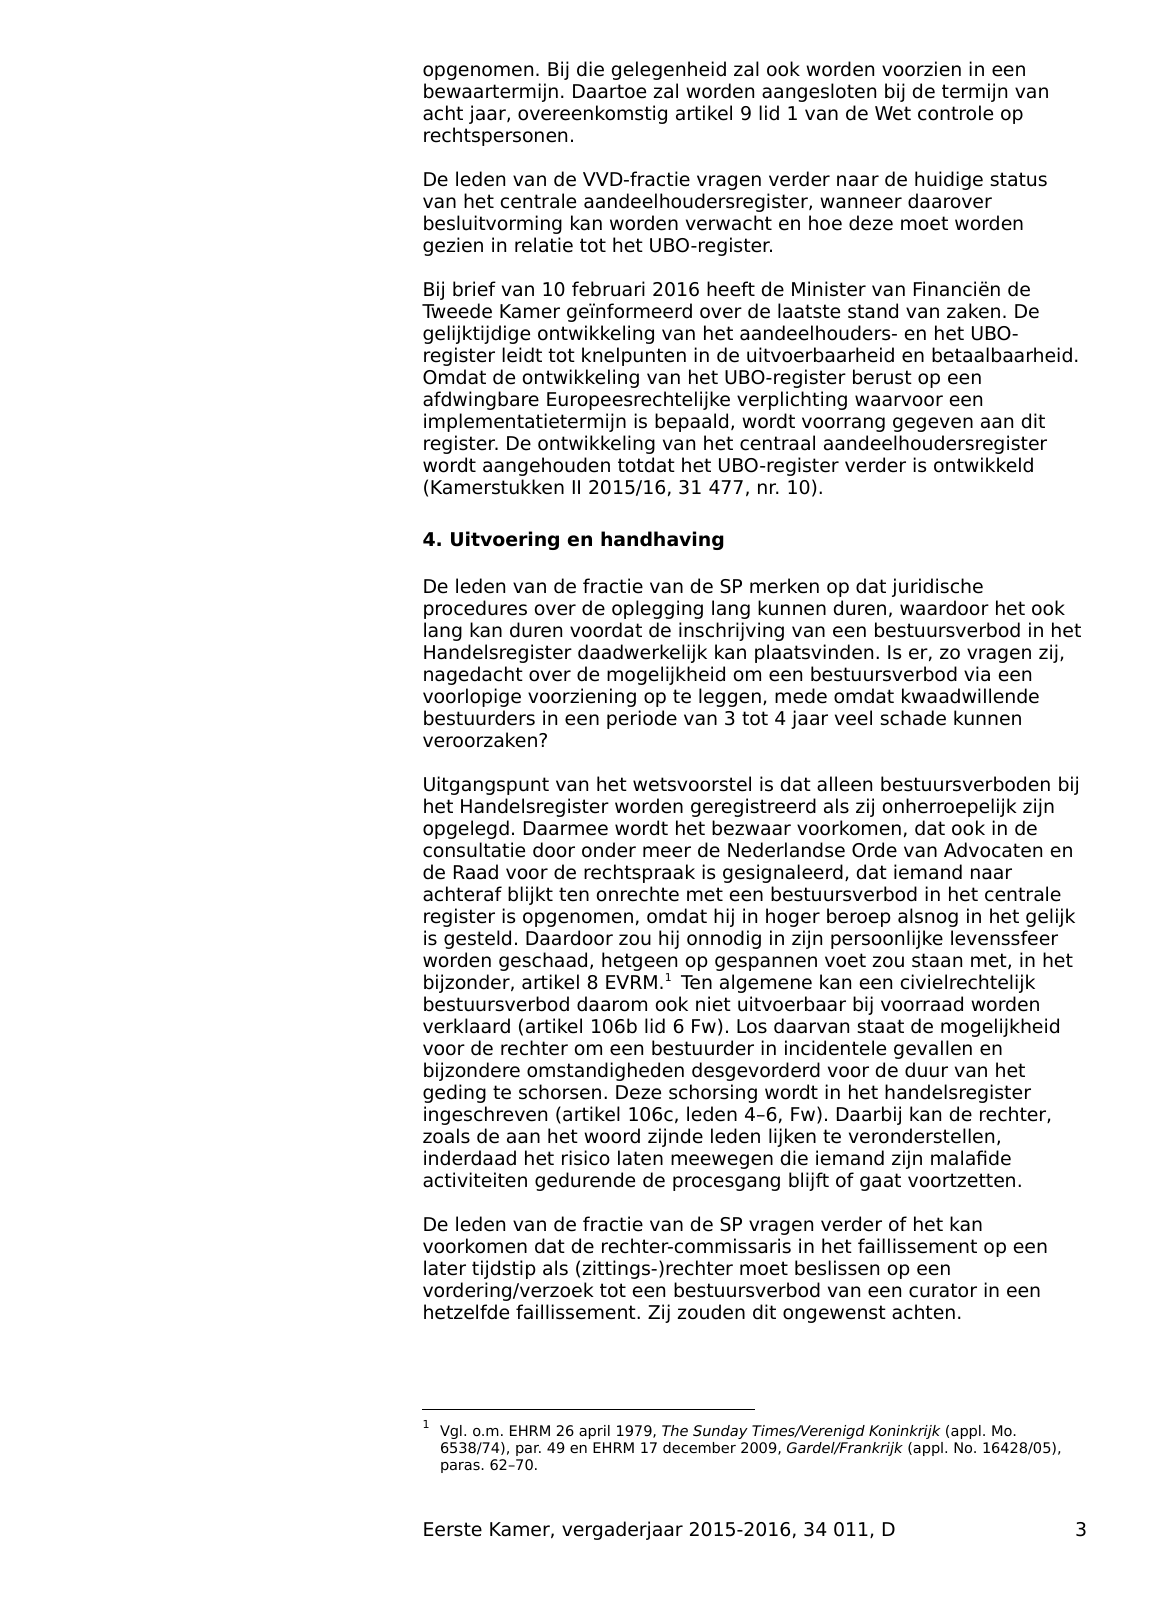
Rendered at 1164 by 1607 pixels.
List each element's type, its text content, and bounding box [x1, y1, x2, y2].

text De leden van de fractie van de SP merken op dat juridische procedures over de oplegging lang kunnen duren, waardoor het ook lang kan duren voordat de inschrijving van een bestuursverbod in het Handelsregister daadwerkelijk kan plaatsvinden. Is er, zo vragen zij, nagedacht over de mogelijkheid om een bestuursverbod via een voorlopige voorziening op te leggen, mede omdat kwaadwillende bestuurders in een periode van 3 tot 4 jaar veel schade kunnen veroorzaken? [422, 576, 1087, 752]
text Vgl. o.m. EHRM 26 april 1979, The Sunday Times/Verenigd Koninkrijk (appl. Mo. 6538/74), par. 49 en EHRM 17 december 2009, Gardel/Frankrijk (appl. No. 16428/05), paras. 62–70. [422, 1418, 1087, 1474]
text Bij brief van 10 februari 2016 heeft de Minister van Financiën de Tweede Kamer geïnformeerd over de laatste stand van zaken. De gelijktijdige ontwikkeling van het aandeelhouders- en het UBO-register leidt tot knelpunten in de uitvoerbaarheid en betaalbaarheid. Omdat de ontwikkeling van het UBO-register berust op een afdwingbare Europeesrechtelijke verplichting waarvoor een implementatietermijn is bepaald, wordt voorrang gegeven aan dit register. De ontwikkeling van het centraal aandeelhoudersregister wordt aangehouden totdat het UBO-register verder is ontwikkeld (Kamerstukken II 2015/16, 31 477, nr. 10). [422, 279, 1087, 499]
subtitle 4. Uitvoering en handhaving [422, 529, 1087, 551]
text Uitgangspunt van het wetsvoorstel is dat alleen bestuursverboden bij het Handelsregister worden geregistreerd als zij onherroepelijk zijn opgelegd. Daarmee wordt het bezwaar voorkomen, dat ook in de consultatie door onder meer de Nederlandse Orde van Advocaten en de Raad voor de rechtspraak is gesignaleerd, dat iemand naar achteraf blijkt ten onrechte met een bestuursverbod in het centrale register is opgenomen, omdat hij in hoger beroep alsnog in het gelijk is gesteld. Daardoor zou hij onnodig in zijn persoonlijke levenssfeer worden geschaad, hetgeen op gespannen voet zou staan met, in het bijzonder, artikel 8 EVRM. Ten algemene kan een civielrechtelijk bestuursverbod daarom ook niet uitvoerbaar bij voorraad worden verklaard (artikel 106b lid 6 Fw). Los daarvan staat de mogelijkheid voor de rechter om een bestuurder in incidentele gevallen en bijzondere omstandigheden desgevorderd voor de duur van het geding te schorsen. Deze schorsing wordt in het handelsregister ingeschreven (artikel 106c, leden 4–6, Fw). Daarbij kan de rechter, zoals de aan het woord zijnde leden lijken te veronderstellen, inderdaad het risico laten meewegen die iemand zijn malafide activiteiten gedurende de procesgang blijft of gaat voortzetten. [422, 774, 1087, 1192]
text De leden van de fractie van de SP vragen verder of het kan voorkomen dat de rechter-commissaris in het faillissement op een later tijdstip als (zittings-)rechter moet beslissen op een vordering/verzoek tot een bestuursverbod van een curator in een hetzelfde faillissement. Zij zouden dit ongewenst achten. [422, 1214, 1087, 1324]
text opgenomen. Bij die gelegenheid zal ook worden voorzien in een bewaartermijn. Daartoe zal worden aangesloten bij de termijn van acht jaar, overeenkomstig artikel 9 lid 1 van de Wet controle op rechtspersonen. [422, 59, 1087, 147]
text De leden van de VVD-fractie vragen verder naar de huidige status van het centrale aandeelhoudersregister, wanneer daarover besluitvorming kan worden verwacht en hoe deze moet worden gezien in relatie tot het UBO-register. [422, 169, 1087, 257]
